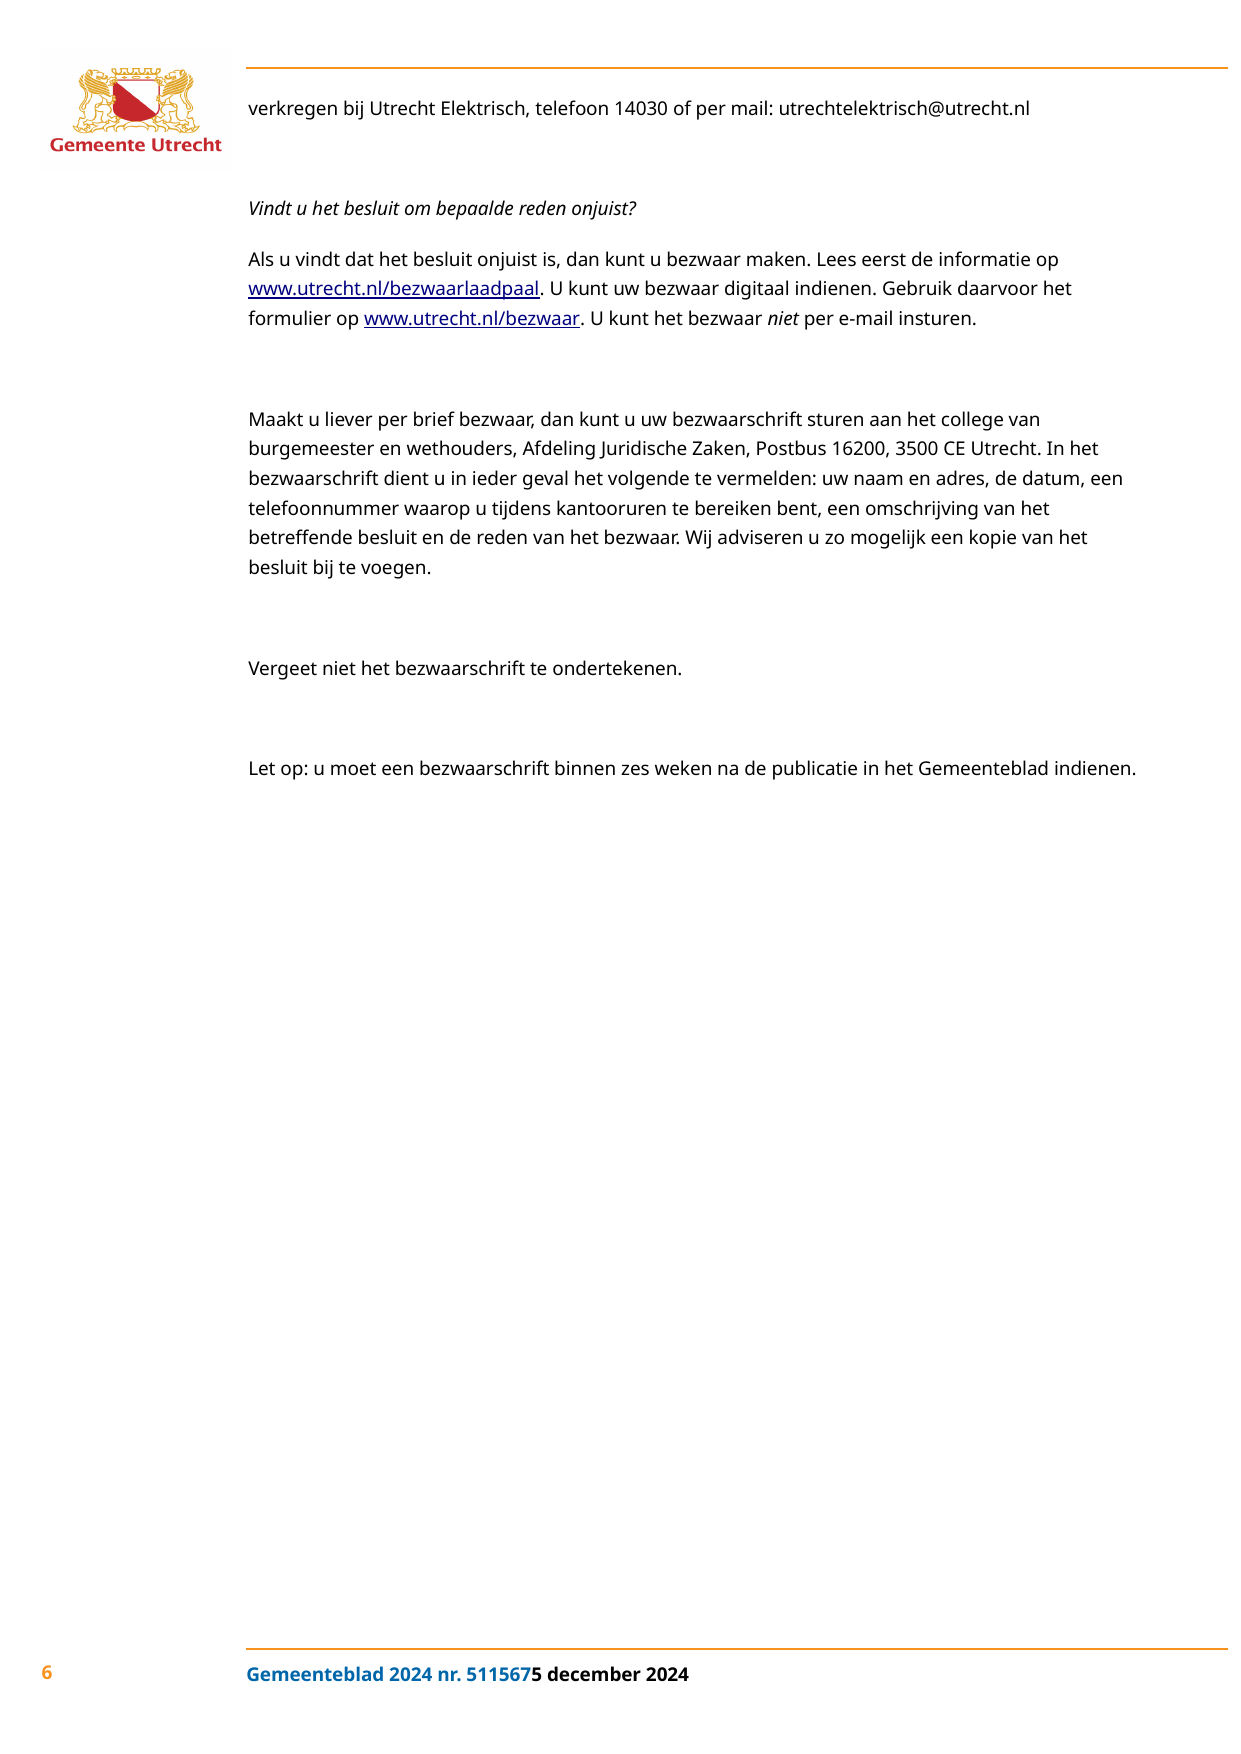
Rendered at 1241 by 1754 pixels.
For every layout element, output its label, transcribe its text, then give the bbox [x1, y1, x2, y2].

text Vergeet niet het bezwaarschrift te ondertekenen. [248, 655, 1152, 681]
picture [41, 47, 231, 172]
text Let op: u moet een bezwaarschrift binnen zes weken na de publicatie in het Gemeenteblad indienen. [248, 756, 1152, 781]
text verkregen bij Utrecht Elektrisch, telefoon 14030 of per mail: utrechtelektrisch@utrecht.nl [248, 95, 1152, 121]
text Maakt u liever per brief bezwaar, dan kunt u uw bezwaarschrift sturen aan het college van burgemeester en wethouders, Afdeling Juridische Zaken, Postbus 16200, 3500 CE Utrecht. In het bezwaarschrift dient u in ieder geval het volgende te vermelden: uw naam en adres, de datum, een telefoonnummer waarop u tijdens kantooruren te bereiken bent, een omschrijving van het betreffende besluit en de reden van het bezwaar. Wij adviseren u zo mogelijk een kopie van het besluit bij te voegen. [248, 406, 1152, 580]
text Vindt u het besluit om bepaalde reden onjuist? [248, 196, 1152, 221]
text Als u vindt dat het besluit onjuist is, dan kunt u bezwaar maken. Lees eerst de informatie op www.utrecht.nl/bezwaarlaadpaal. U kunt uw bezwaar digitaal indienen. Gebruik daarvoor het formulier op www.utrecht.nl/bezwaar. U kunt het bezwaar niet per e-mail insturen. [248, 246, 1152, 331]
